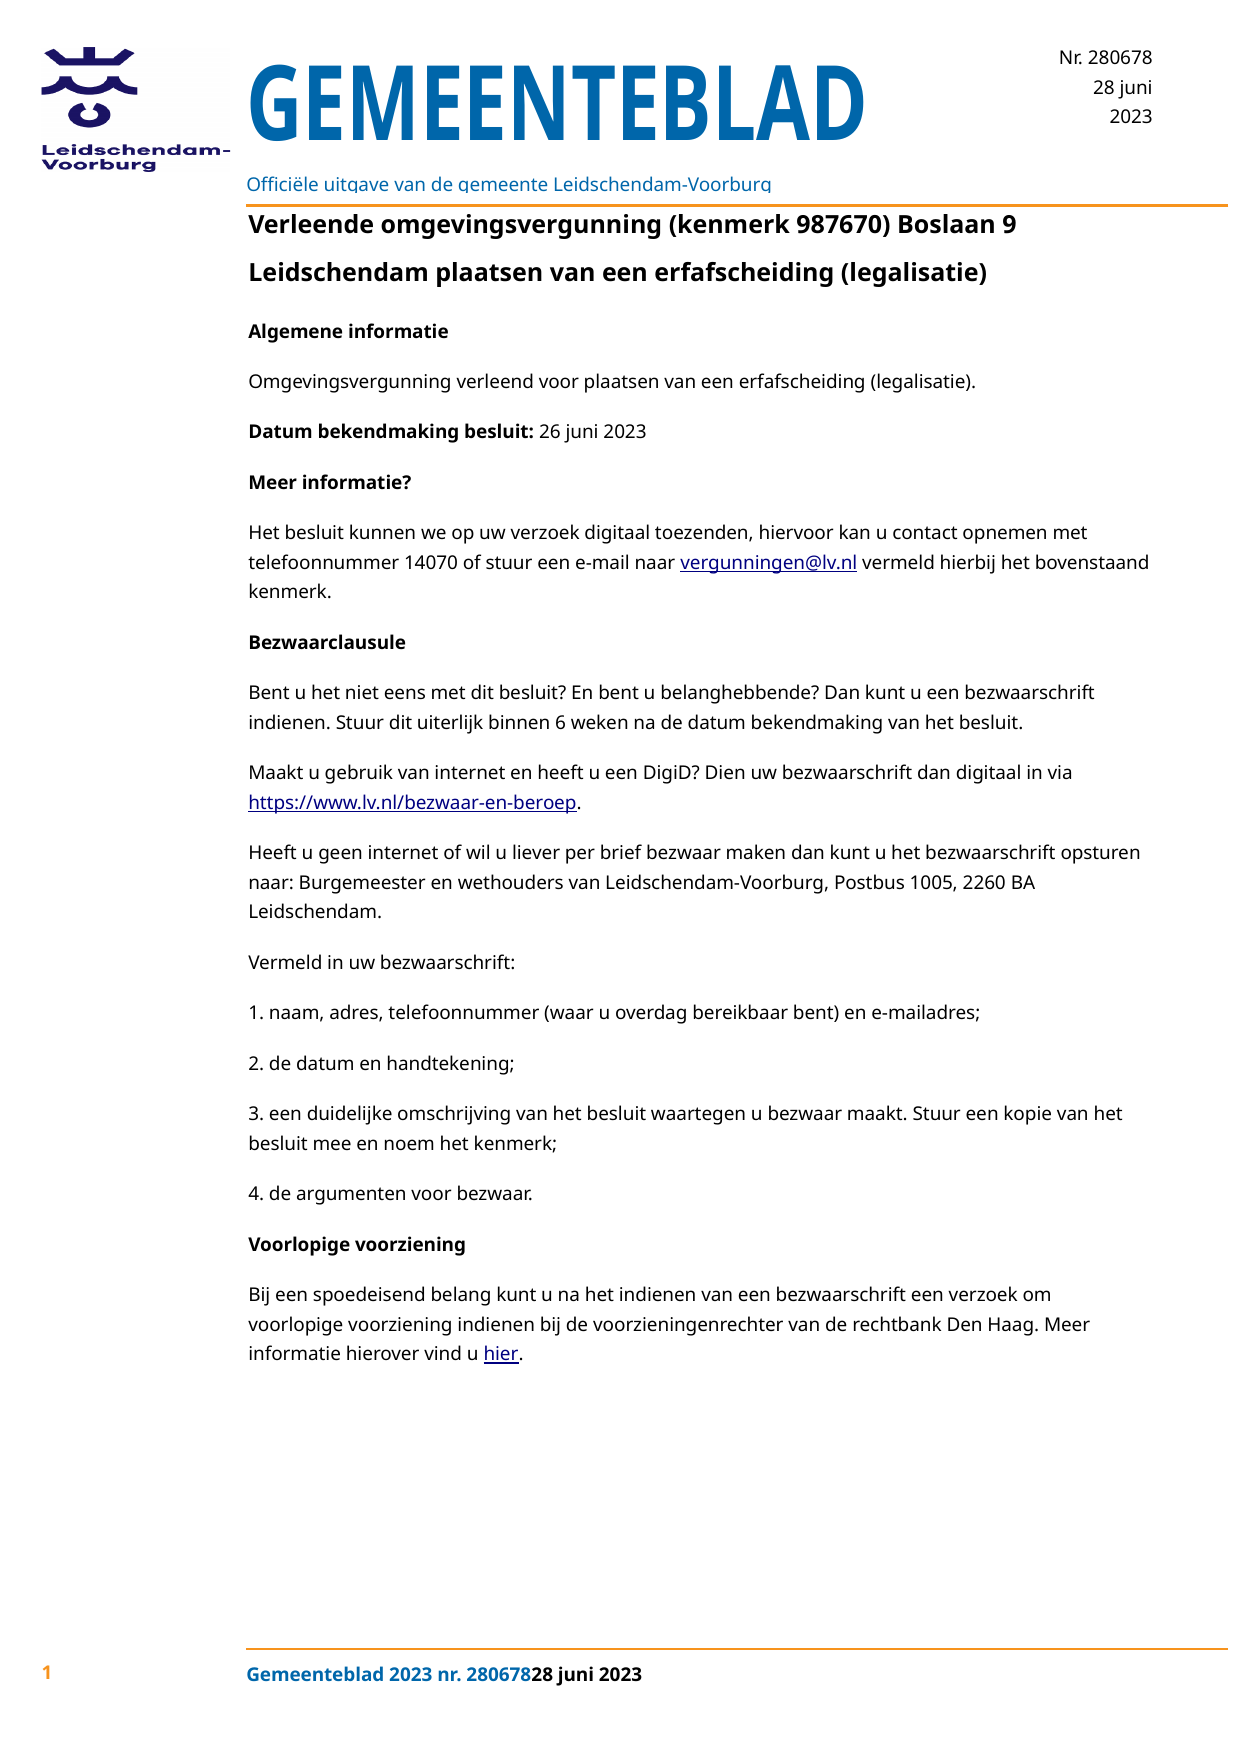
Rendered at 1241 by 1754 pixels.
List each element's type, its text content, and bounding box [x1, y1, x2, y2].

text Bent u het niet eens met dit besluit? En bent u belanghebbende? Dan kunt u een bezwaarschrift indienen. Stuur dit uiterlijk binnen 6 weken na de datum bekendmaking van het besluit. [248, 679, 1152, 735]
text 2. de datum en handtekening; [248, 1050, 1152, 1076]
text 1. naam, adres, telefoonnummer (waar u overdag bereikbaar bent) en e-mailadres; [248, 999, 1152, 1025]
text Het besluit kunnen we op uw verzoek digitaal toezenden, hiervoor kan u contact opnemen met telefoonnummer 14070 of stuur een e-mail naar vergunningen@lv.nl vermeld hierbij het bovenstaand kenmerk. [248, 519, 1152, 604]
text 4. de argumenten voor bezwaar. [248, 1180, 1152, 1206]
text Meer informatie? [248, 469, 1152, 495]
text Datum bekendmaking besluit: 26 juni 2023 [248, 419, 1152, 444]
text Bezwaarclausule [248, 629, 1152, 655]
text Omgevingsvergunning verleend voor plaatsen van een erfafscheiding (legalisatie). [248, 368, 1152, 394]
text Algemene informatie [248, 318, 1152, 344]
text Maakt u gebruik van internet en heeft u een DigiD? Dien uw bezwaarschrift dan digitaal in via https://www.lv.nl/bezwaar-en-beroep. [248, 759, 1152, 815]
text Verleende omgevingsvergunning (kenmerk 987670) Boslaan 9 Leidschendam plaatsen van een erfafscheiding (legalisatie) [248, 207, 1152, 288]
text Heeft u geen internet of wil u liever per brief bezwaar maken dan kunt u het bezwaarschrift opsturen naar: Burgemeester en wethouders van Leidschendam-Voorburg, Postbus 1005, 2260 BA Leidschendam. [248, 839, 1152, 924]
text Bij een spoedeisend belang kunt u na het indienen van een bezwaarschrift een verzoek om voorlopige voorziening indienen bij de voorzieningenrechter van de rechtbank Den Haag. Meer informatie hierover vind u hier. [248, 1281, 1152, 1366]
picture [41, 47, 231, 172]
text 3. een duidelijke omschrijving van het besluit waartegen u bezwaar maakt. Stuur een kopie van het besluit mee en noem het kenmerk; [248, 1100, 1152, 1156]
text Vermeld in uw bezwaarschrift: [248, 949, 1152, 975]
text Voorlopige voorziening [248, 1231, 1152, 1257]
